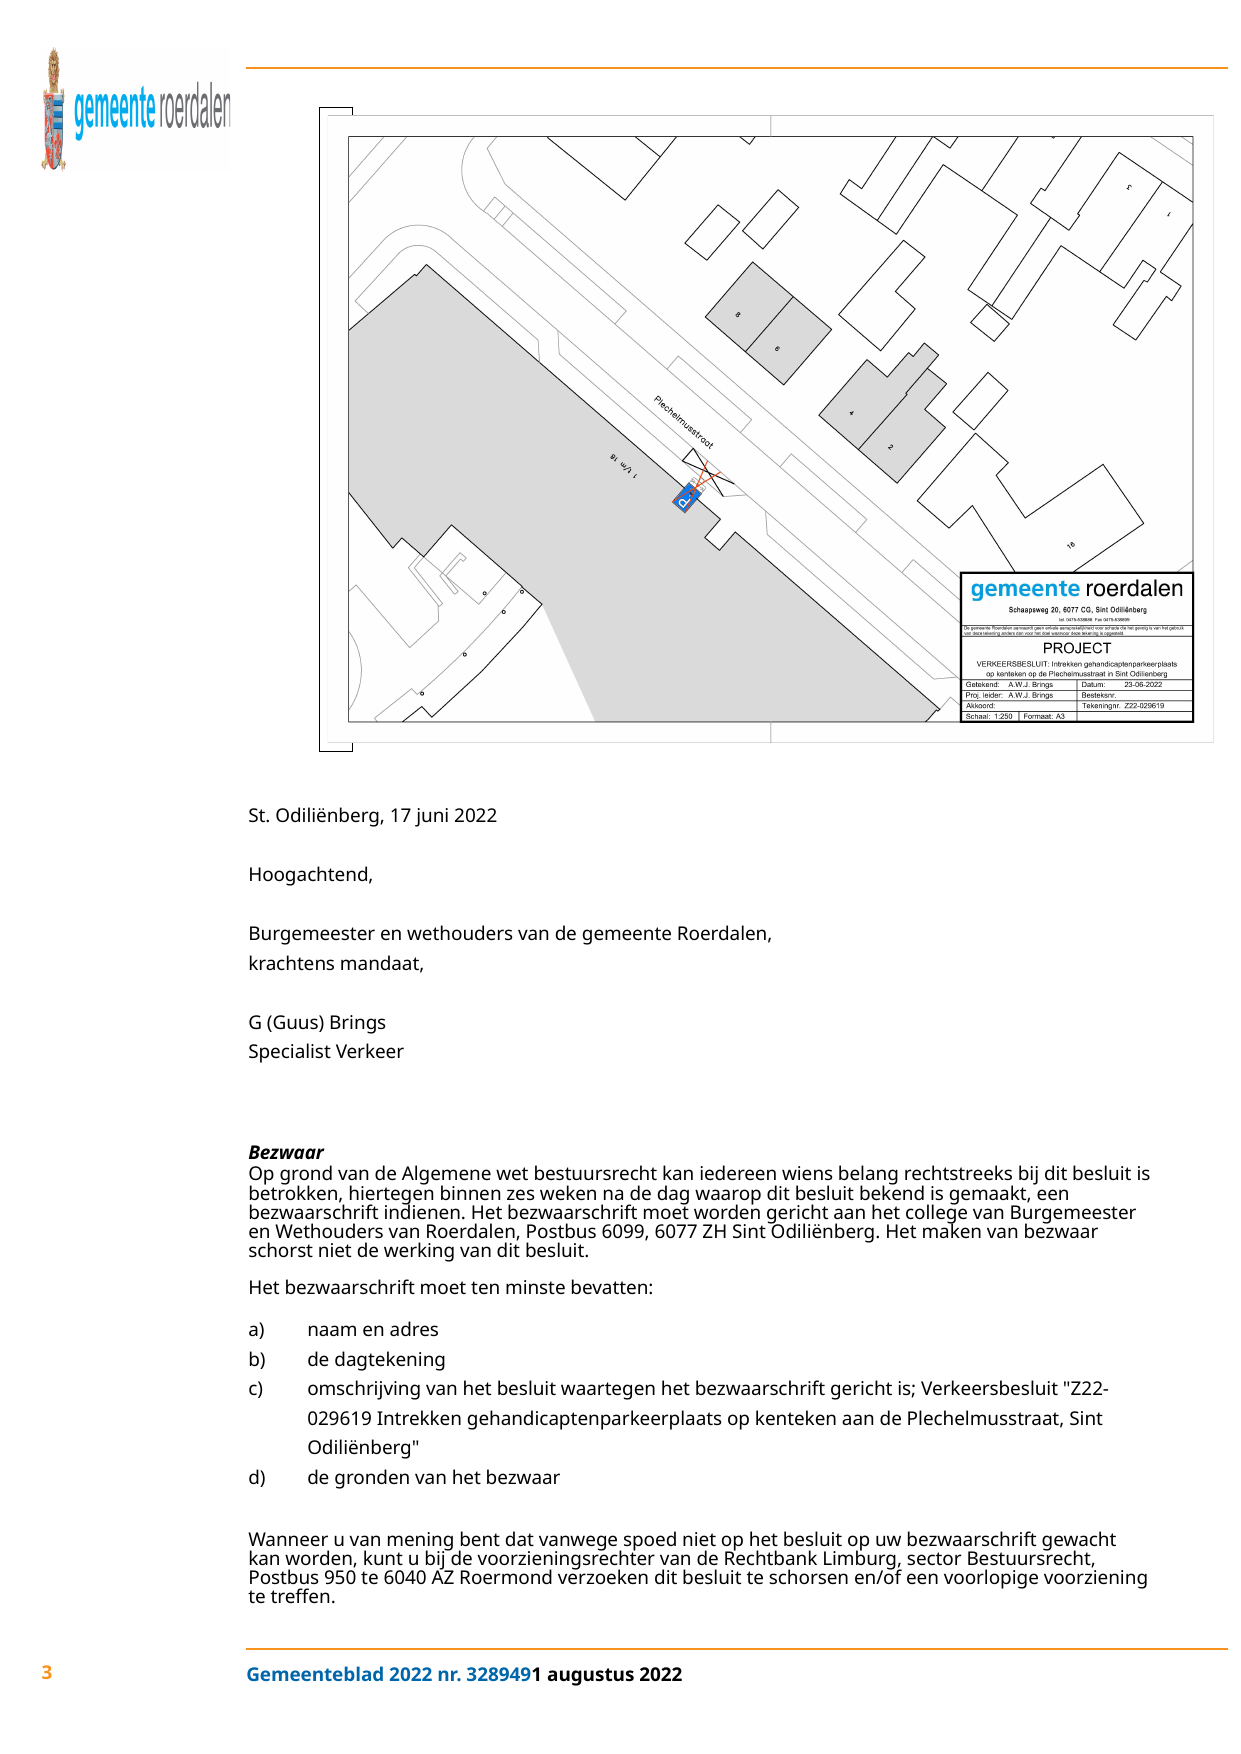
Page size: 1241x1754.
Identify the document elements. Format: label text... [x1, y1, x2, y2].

text Hoogachtend, [248, 861, 1152, 887]
list de gronden van het bezwaar [248, 1464, 1152, 1490]
text G (Guus) Brings [248, 1009, 1152, 1035]
text Bezwaar [248, 1139, 1152, 1165]
text Burgemeester en wethouders van de gemeente Roerdalen, [248, 920, 1152, 946]
list naam en adres [248, 1316, 1152, 1342]
text Wanneer u van mening bent dat vanwege spoed niet op het besluit op uw bezwaarschrift gewacht kan worden, kunt u bij de voorzieningsrechter van de Rechtbank Limburg, sector Bestuursrecht, Postbus 950 te 6040 AZ Roermond verzoeken dit besluit te schorsen en/of een voorlopige voorziening te treffen. [248, 1531, 1152, 1608]
text Specialist Verkeer [248, 1039, 1152, 1064]
text Het bezwaarschrift moet ten minste bevatten: [248, 1279, 1152, 1298]
text krachtens mandaat, [248, 950, 1152, 976]
picture [327, 115, 1214, 743]
text Op grond van de Algemene wet bestuursrecht kan iedereen wiens belang rechtstreeks bij dit besluit is betrokken, hiertegen binnen zes weken na de dag waarop dit besluit bekend is gemaakt, een bezwaarschrift indienen. Het bezwaarschrift moet worden gericht aan het college van Burgemeester en Wethouders van Roerdalen, Postbus 6099, 6077 ZH Sint Odiliënberg. Het maken van bezwaar schorst niet de werking van dit besluit. [248, 1165, 1152, 1262]
picture [41, 47, 231, 172]
list omschrijving van het besluit waartegen het bezwaarschrift gericht is; Verkeersbesluit "Z22-029619 Intrekken gehandicaptenparkeerplaats op kenteken aan de Plechelmusstraat, Sint Odiliënberg" [248, 1375, 1152, 1460]
text St. Odiliënberg, 17 juni 2022 [248, 802, 1152, 828]
list de dagtekening [248, 1346, 1152, 1372]
